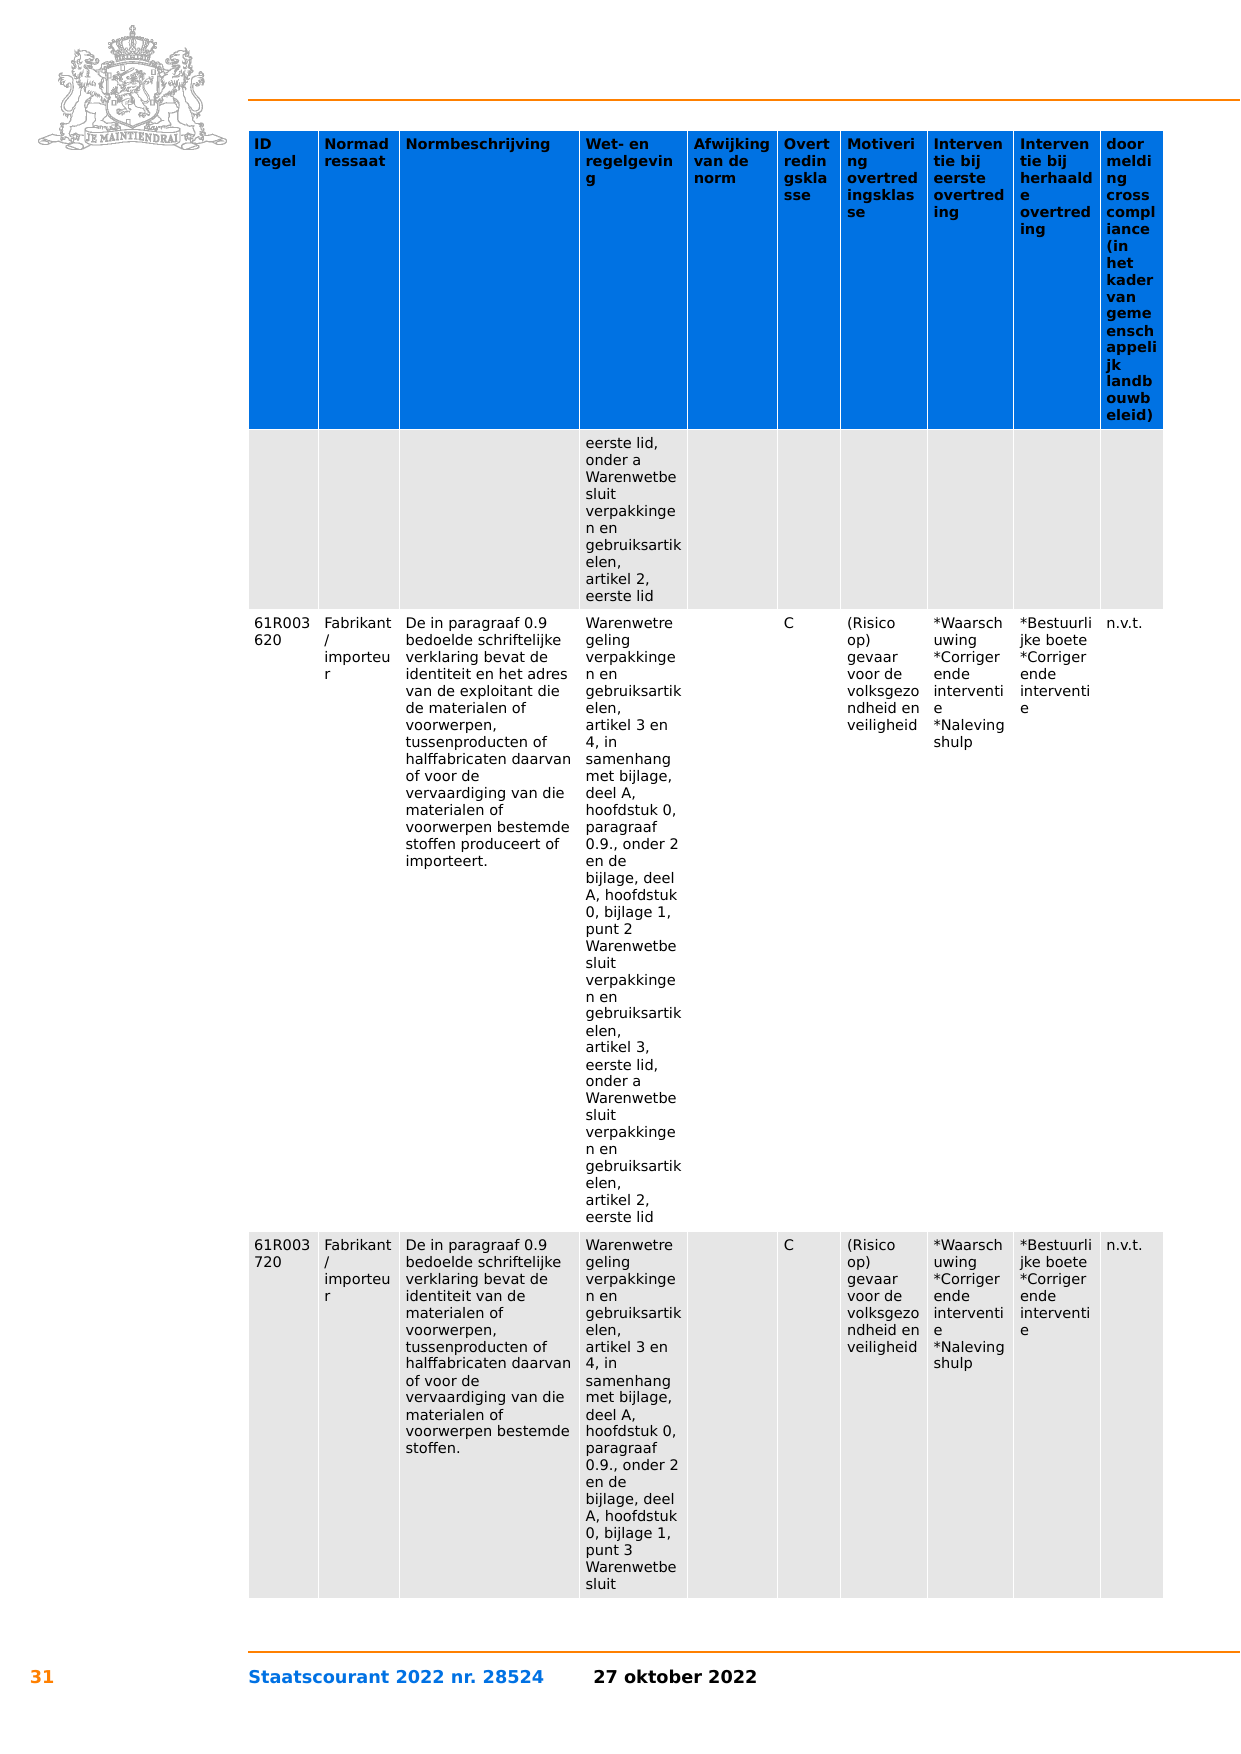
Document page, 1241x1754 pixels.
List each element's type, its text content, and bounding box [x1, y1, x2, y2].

table_header Interventie bij eerste overtreding [928, 131, 1013, 429]
table_cell C [778, 1232, 840, 1598]
table_header Normadressaat [319, 131, 399, 429]
table_cell [1101, 430, 1163, 609]
table_cell (Risico op) gevaar voor de volksgezondheid en veiligheid [841, 610, 927, 1231]
table_cell De in paragraaf 0.9 bedoelde schriftelijke verklaring bevat de identiteit van de materialen of voorwerpen, tussenproducten of halffabricaten daarvan of voor de vervaardiging van die materialen of voorwerpen bestemde stoffen. [400, 1232, 579, 1598]
table_cell n.v.t. [1101, 1232, 1163, 1598]
table_cell [688, 430, 777, 609]
table_cell [319, 430, 399, 609]
table_header Motivering overtredingsklasse [841, 131, 927, 429]
picture [38, 25, 227, 150]
table_cell [688, 1232, 777, 1598]
table_cell De in paragraaf 0.9 bedoelde schriftelijke verklaring bevat de identiteit en het adres van de exploitant die de materialen of voorwerpen, tussenproducten of halffabricaten daarvan of voor de vervaardiging van die materialen of voorwerpen bestemde stoffen produceert of importeert. [400, 610, 579, 1231]
table_cell Fabrikant / importeur [319, 610, 399, 1231]
table_cell 61R003720 [249, 1232, 318, 1598]
table_cell [928, 430, 1013, 609]
table_cell [688, 610, 777, 1231]
table_cell [249, 430, 318, 609]
table_cell C [778, 610, 840, 1231]
table_cell Warenwetregeling verpakkingen en gebruiksartikelen, artikel 3 en 4, in samenhang met bijlage, deel A, hoofdstuk 0, paragraaf 0.9., onder 2 en de bijlage, deel A, hoofdstuk 0, bijlage 1, punt 2 Warenwetbesluit verpakkingen en gebruiksartikelen, artikel 3, eerste lid, onder a Warenwetbesluit verpakkingen en gebruiksartikelen, artikel 2, eerste lid [580, 610, 687, 1231]
table_header ID regel [249, 131, 318, 429]
table_cell [841, 430, 927, 609]
table_cell 61R003620 [249, 610, 318, 1231]
table_header Afwijking van de norm [688, 131, 777, 429]
table_cell Fabrikant / importeur [319, 1232, 399, 1598]
table_cell [1014, 430, 1100, 609]
table_header Normbeschrijving [400, 131, 579, 429]
table_cell (Risico op) gevaar voor de volksgezondheid en veiligheid [841, 1232, 927, 1598]
table_cell *Waarschuwing *Corrigerende interventie *Nalevingshulp [928, 1232, 1013, 1598]
table_cell [778, 430, 840, 609]
table_cell eerste lid, onder a Warenwetbesluit verpakkingen en gebruiksartikelen, artikel 2, eerste lid [580, 430, 687, 609]
table_header doormelding cross compliance (in het kader van gemeenschappelijk landbouwbeleid) [1101, 131, 1163, 429]
table_header Wet- en regelgeving [580, 131, 687, 429]
table_cell n.v.t. [1101, 610, 1163, 1231]
table_cell *Bestuurlijke boete *Corrigerende interventie [1014, 1232, 1100, 1598]
table_cell *Bestuurlijke boete *Corrigerende interventie [1014, 610, 1100, 1231]
table_header Interventie bij herhaalde overtreding [1014, 131, 1100, 429]
table_header Overtredingsklasse [778, 131, 840, 429]
table_cell [400, 430, 579, 609]
table_cell Warenwetregeling verpakkingen en gebruiksartikelen, artikel 3 en 4, in samenhang met bijlage, deel A, hoofdstuk 0, paragraaf 0.9., onder 2 en de bijlage, deel A, hoofdstuk 0, bijlage 1, punt 3 Warenwetbesluit [580, 1232, 687, 1598]
table_cell *Waarschuwing *Corrigerende interventie *Nalevingshulp [928, 610, 1013, 1231]
